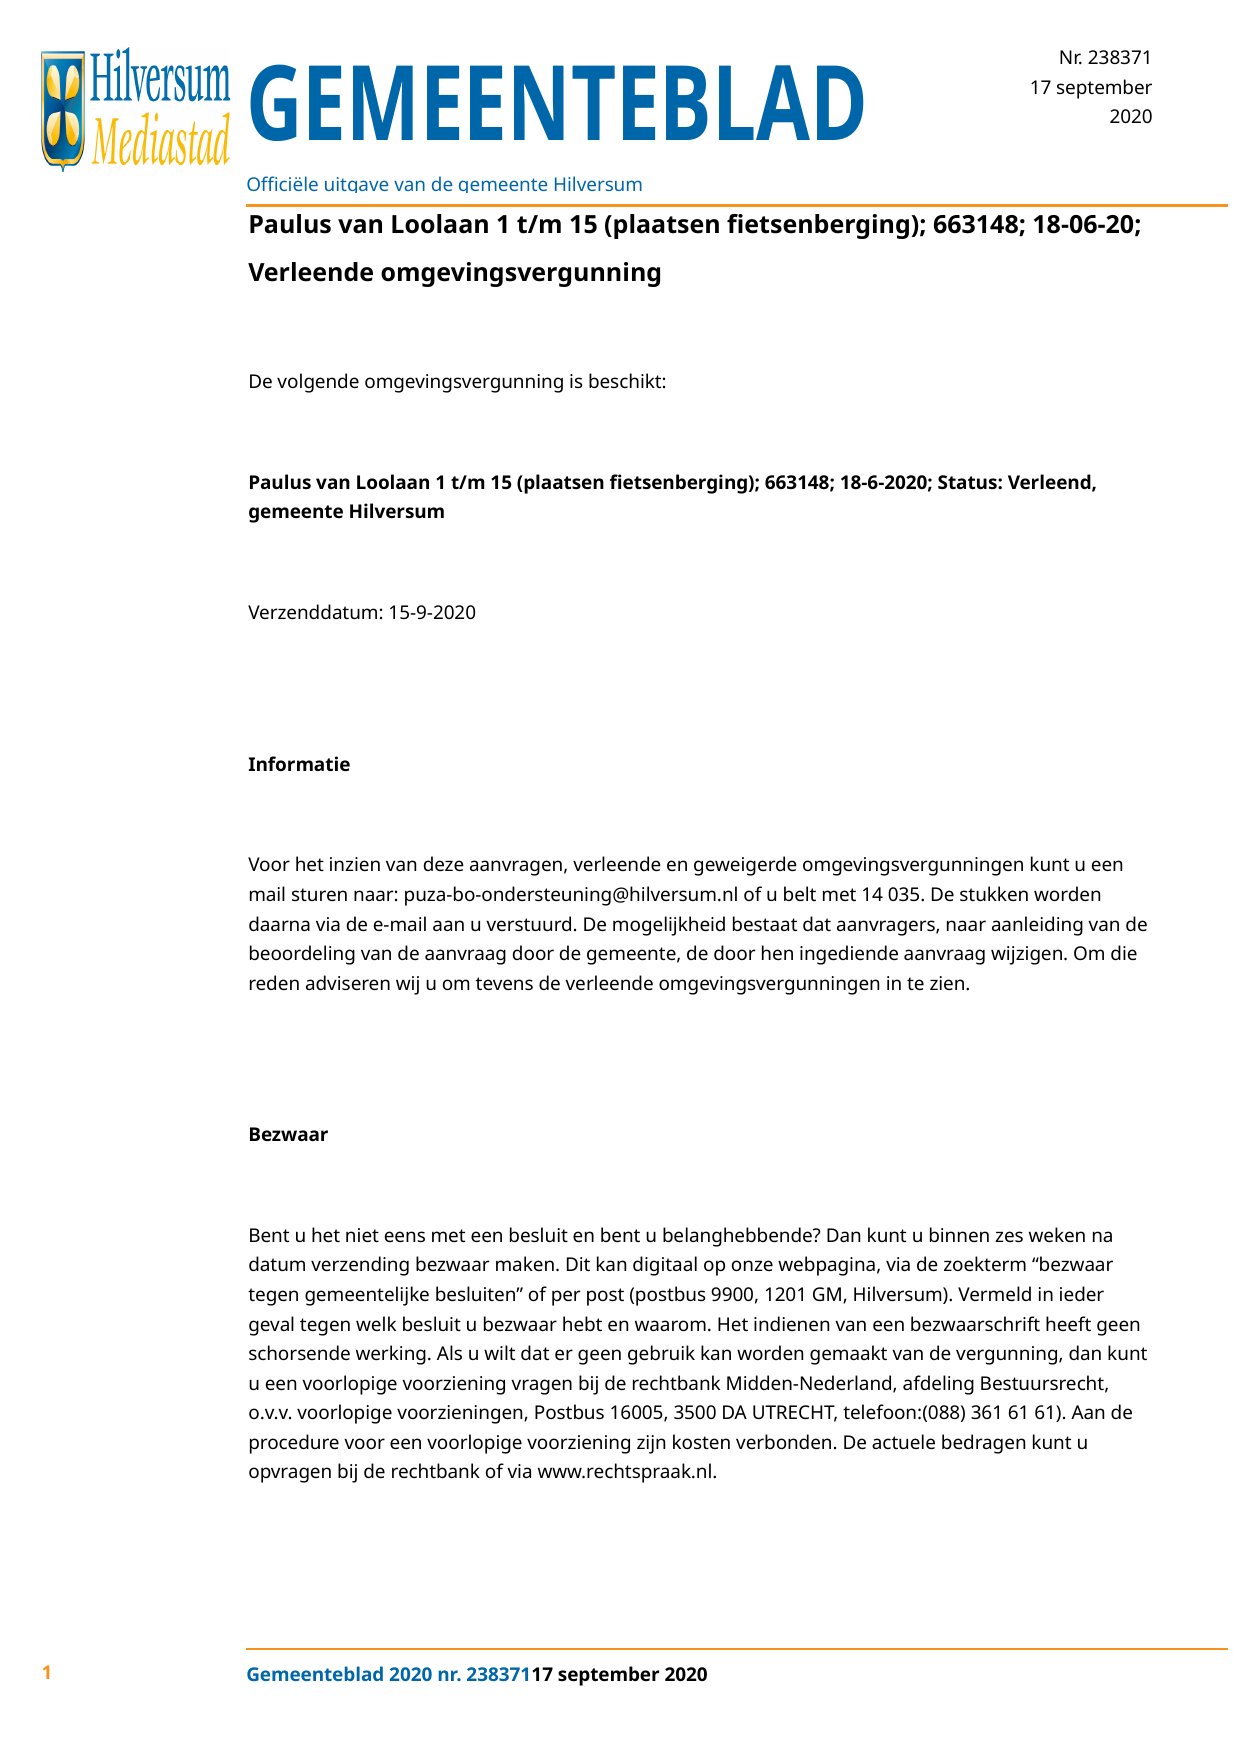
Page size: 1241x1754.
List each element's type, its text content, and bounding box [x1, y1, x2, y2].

picture [41, 47, 231, 172]
text Verzenddatum: 15-9-2020 [248, 599, 1152, 625]
text Voor het inzien van deze aanvragen, verleende en geweigerde omgevingsvergunningen kunt u een mail sturen naar: puza-bo-ondersteuning@hilversum.nl of u belt met 14 035. De stukken worden daarna via de e-mail aan u verstuurd. De mogelijkheid bestaat dat aanvragers, naar aanleiding van de beoordeling van de aanvraag door de gemeente, de door hen ingediende aanvraag wijzigen. Om die reden adviseren wij u om tevens de verleende omgevingsvergunningen in te zien. [248, 852, 1152, 996]
text Bent u het niet eens met een besluit en bent u belanghebbende? Dan kunt u binnen zes weken na datum verzending bezwaar maken. Dit kan digitaal op onze webpagina, via de zoekterm “bezwaar tegen gemeentelijke besluiten” of per post (postbus 9900, 1201 GM, Hilversum). Vermeld in ieder geval tegen welk besluit u bezwaar hebt en waarom. Het indienen van een bezwaarschrift heeft geen schorsende werking. Als u wilt dat er geen gebruik kan worden gemaakt van de vergunning, dan kunt u een voorlopige voorziening vragen bij de rechtbank Midden-Nederland, afdeling Bestuursrecht, o.v.v. voorlopige voorzieningen, Postbus 16005, 3500 DA UTRECHT, telefoon:(088) 361 61 61). Aan de procedure voor een voorlopige voorziening zijn kosten verbonden. De actuele bedragen kunt u opvragen bij de rechtbank of via www.rechtspraak.nl. [248, 1222, 1152, 1484]
text De volgende omgevingsvergunning is beschikt: [248, 368, 1152, 394]
text Bezwaar [248, 1121, 1152, 1147]
text Paulus van Loolaan 1 t/m 15 (plaatsen fietsenberging); 663148; 18-06-20; Verleende omgevingsvergunning [248, 207, 1152, 288]
text Paulus van Loolaan 1 t/m 15 (plaatsen fietsenberging); 663148; 18-6-2020; Status: Verleend, gemeente Hilversum [248, 469, 1152, 524]
text Informatie [248, 751, 1152, 777]
